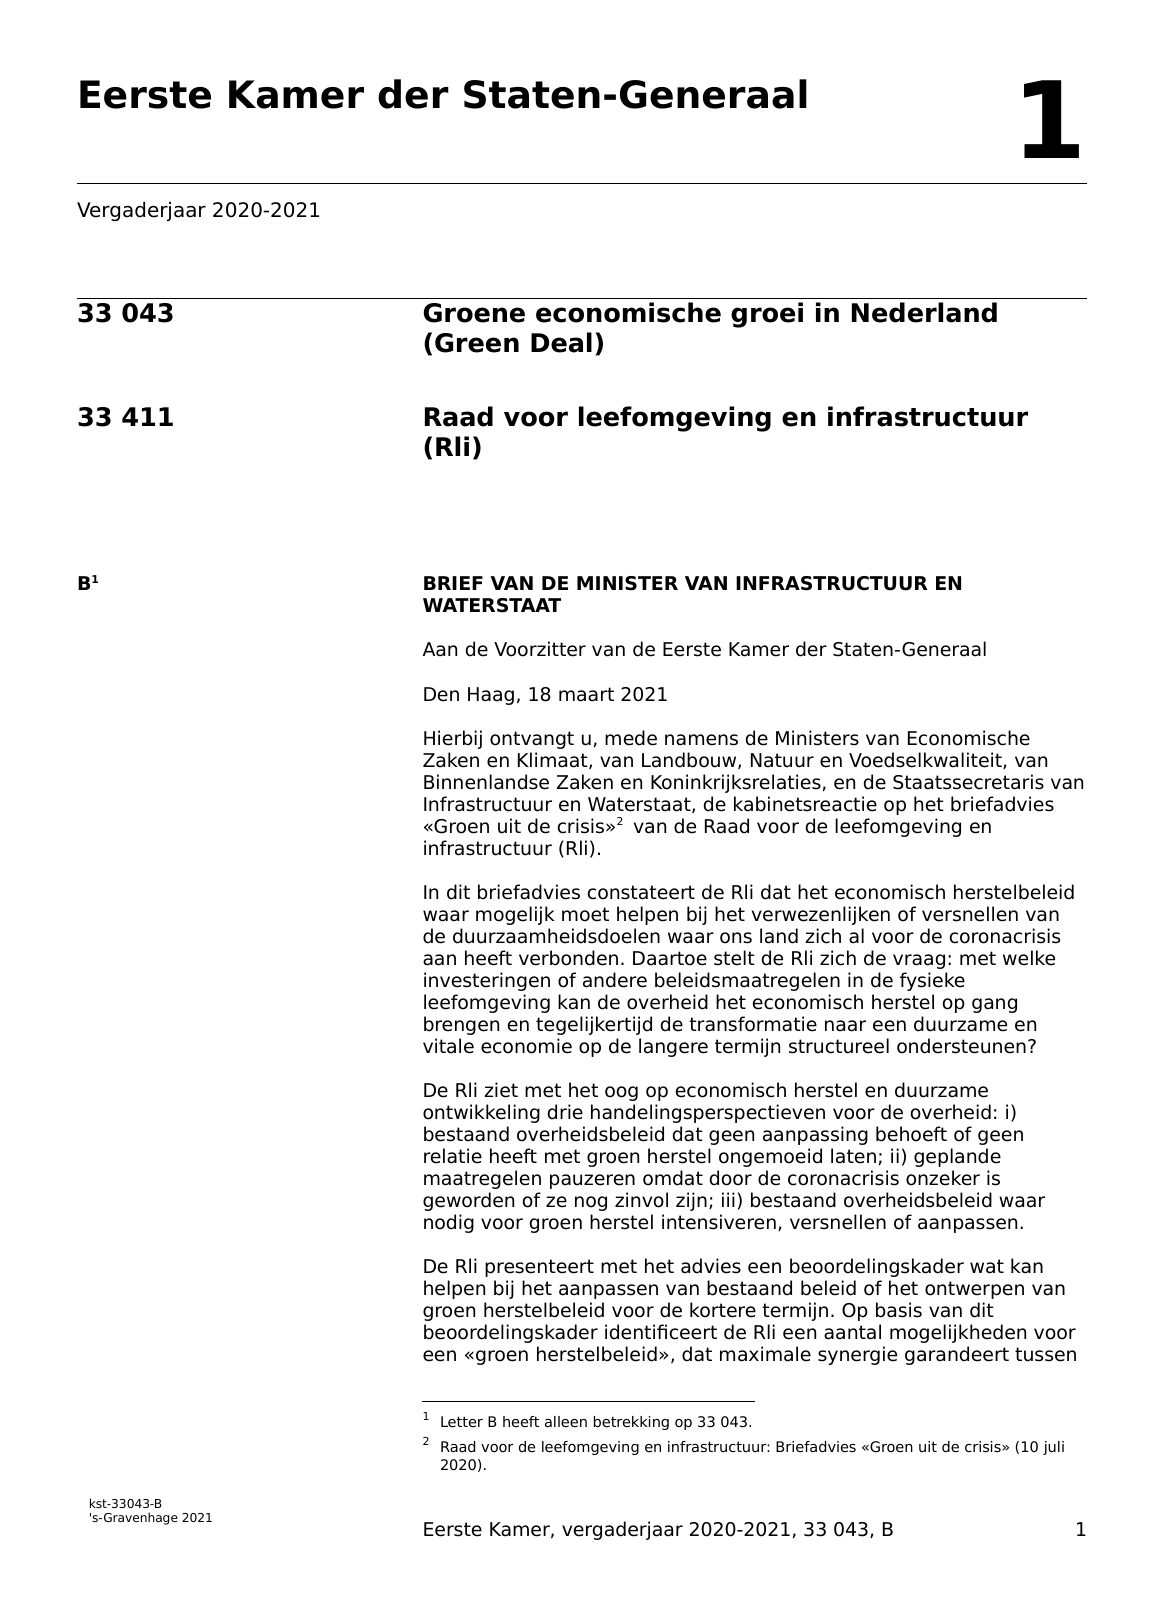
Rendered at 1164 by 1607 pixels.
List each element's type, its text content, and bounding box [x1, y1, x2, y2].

text Raad voor de leefomgeving en infrastructuur: Briefadvies «Groen uit de crisis» (10 juli 2020). [422, 1435, 1087, 1474]
text Letter B heeft alleen betrekking op 33 043. [422, 1410, 1087, 1432]
table_header 1 [886, 59, 1087, 183]
subtitle 33 043 Groene economische groei in Nederland (Green Deal) [77, 299, 1087, 358]
text 's-Gravenhage 2021 [88, 1511, 323, 1525]
text Aan de Voorzitter van de Eerste Kamer der Staten-Generaal [422, 639, 1087, 661]
text kst-33043-B [88, 1497, 323, 1511]
text In dit briefadvies constateert de Rli dat het economisch herstelbeleid waar mogelijk moet helpen bij het verwezenlijken of versnellen van de duurzaamheidsdoelen waar ons land zich al voor de coronacrisis aan heeft verbonden. Daartoe stelt de Rli zich de vraag: met welke investeringen of andere beleidsmaatregelen in de fysieke leefomgeving kan de overheid het economisch herstel op gang brengen en tegelijkertijd de transformatie naar een duurzame en vitale economie op de langere termijn structureel ondersteunen? [422, 882, 1087, 1057]
text De Rli presenteert met het advies een beoordelingskader wat kan helpen bij het aanpassen van bestaand beleid of het ontwerpen van groen herstelbeleid voor de kortere termijn. Op basis van dit beoordelingskader identificeert de Rli een aantal mogelijkheden voor een «groen herstelbeleid», dat maximale synergie garandeert tussen [422, 1256, 1087, 1366]
text De Rli ziet met het oog op economisch herstel en duurzame ontwikkeling drie handelingsperspectieven voor de overheid: i) bestaand overheidsbeleid dat geen aanpassing behoeft of geen relatie heeft met groen herstel ongemoeid laten; ii) geplande maatregelen pauzeren omdat door de coronacrisis onzeker is geworden of ze nog zinvol zijn; iii) bestaand overheidsbeleid waar nodig voor groen herstel intensiveren, versnellen of aanpassen. [422, 1080, 1087, 1233]
text Den Haag, 18 maart 2021 [422, 683, 1087, 705]
table_header Eerste Kamer der Staten-Generaal [77, 59, 886, 183]
subtitle B BRIEF VAN DE MINISTER VAN INFRASTRUCTUUR EN WATERSTAAT [77, 573, 1087, 617]
table_cell Vergaderjaar 2020-2021 [77, 184, 1087, 298]
text Hierbij ontvangt u, mede namens de Ministers van Economische Zaken en Klimaat, van Landbouw, Natuur en Voedselkwaliteit, van Binnenlandse Zaken en Koninkrijksrelaties, en de Staatssecretaris van Infrastructuur en Waterstaat, de kabinetsreactie op het briefadvies «Groen uit de crisis» van de Raad voor de leefomgeving en infrastructuur (Rli). [422, 728, 1087, 859]
subtitle 33 411 Raad voor leefomgeving en infrastructuur (Rli) [77, 403, 1087, 462]
